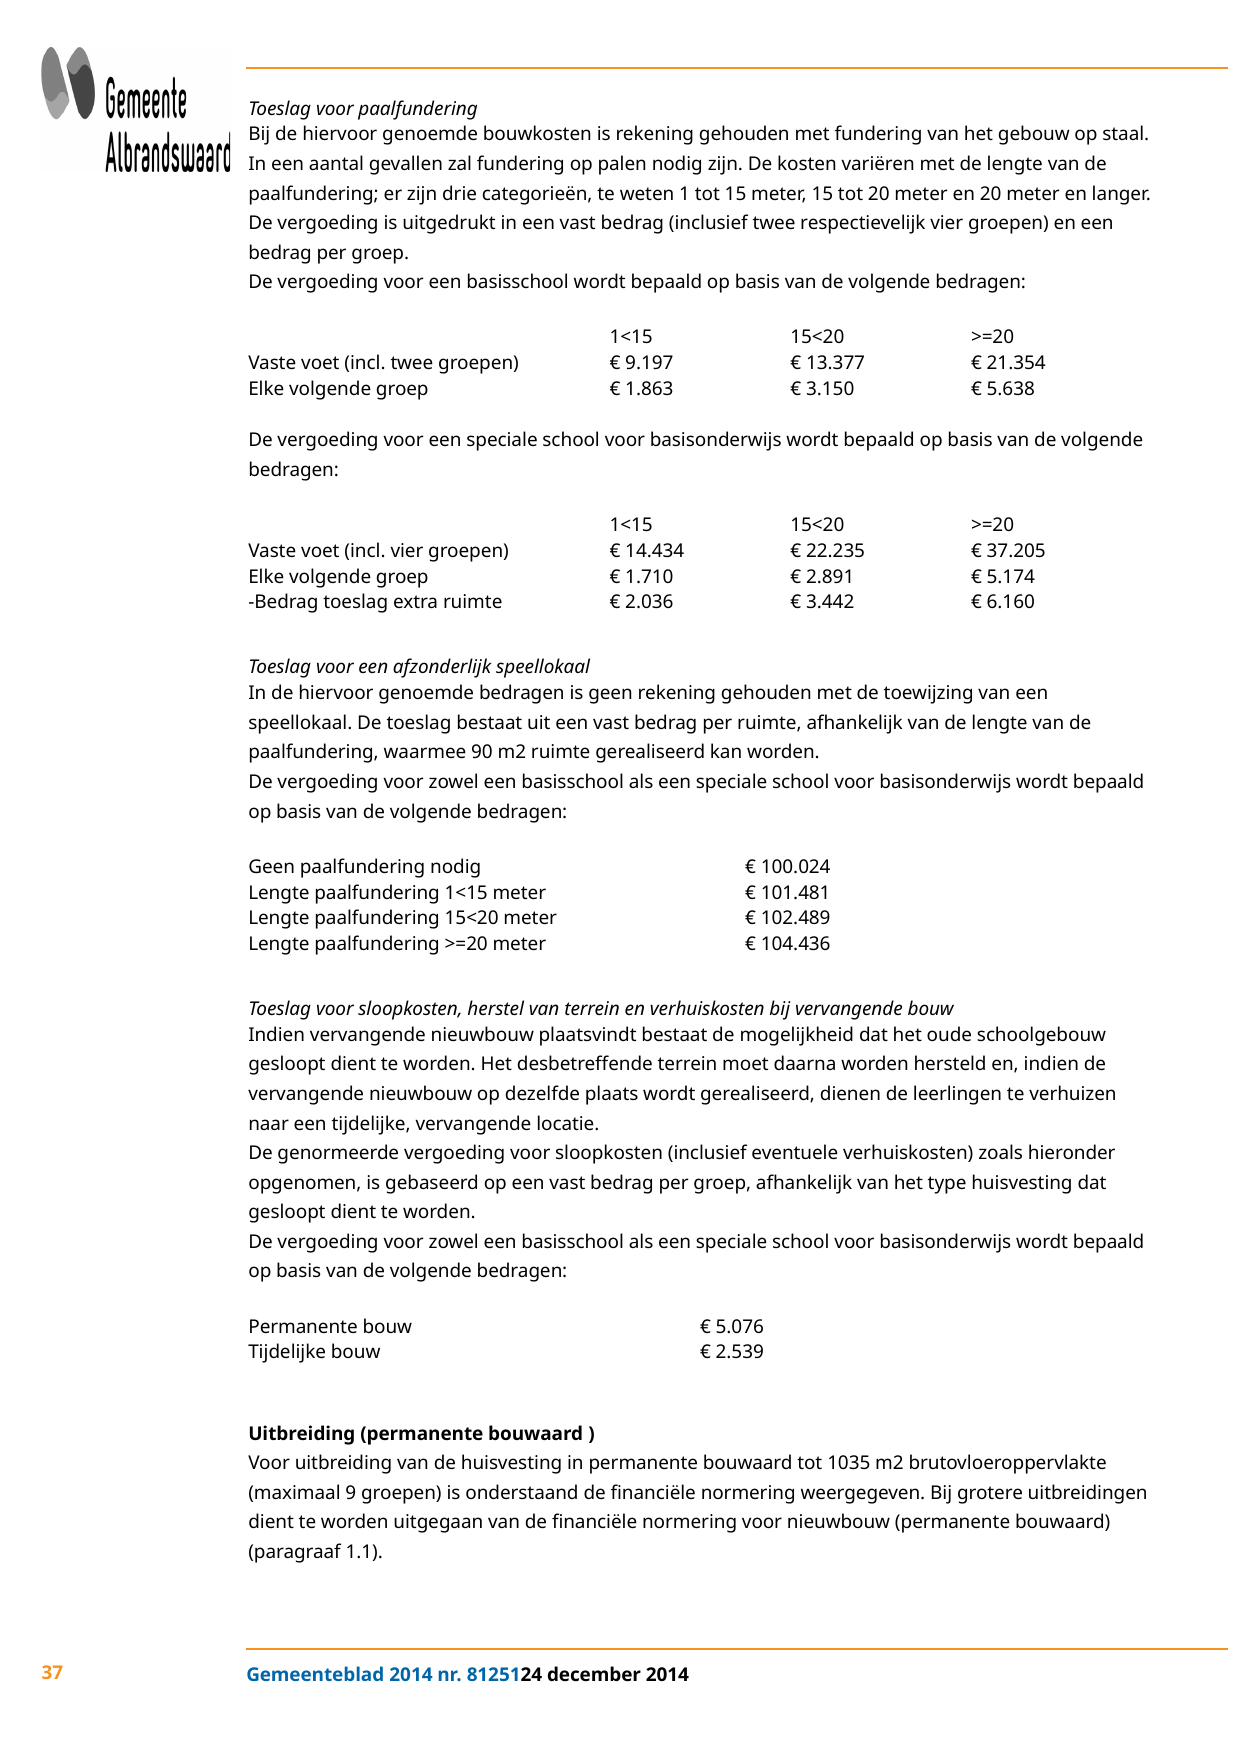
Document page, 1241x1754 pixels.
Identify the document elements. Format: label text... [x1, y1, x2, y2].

text Toeslag voor een afzonderlijk speellokaal [248, 654, 1152, 679]
table_cell € 2.891 [790, 563, 971, 589]
table_cell € 5.638 [971, 375, 1152, 401]
table_cell Elke volgende groep [248, 563, 609, 589]
table_header 15<20 [790, 512, 971, 537]
table_header Geen paalfundering nodig [248, 853, 745, 879]
text Indien vervangende nieuwbouw plaatsvindt bestaat de mogelijkheid dat het oude schoolgebouw gesloopt dient te worden. Het desbetreffende terrein moet daarna worden hersteld en, indien de vervangende nieuwbouw op dezelfde plaats wordt gerealiseerd, dienen de leerlingen te verhuizen naar een tijdelijke, vervangende locatie. [248, 1021, 1152, 1136]
table_cell Vaste voet (incl. vier groepen) [248, 537, 609, 563]
table_cell € 104.436 [745, 930, 1152, 956]
table_cell € 5.174 [971, 563, 1152, 589]
table_cell Lengte paalfundering >=20 meter [248, 930, 745, 956]
table_header >=20 [971, 324, 1152, 349]
table_header [248, 324, 609, 349]
table_header Permanente bouw [248, 1313, 700, 1339]
text Toeslag voor sloopkosten, herstel van terrein en verhuiskosten bij vervangende bouw [248, 995, 1152, 1021]
table_header € 5.076 [700, 1313, 1152, 1339]
text De vergoeding voor zowel een basisschool als een speciale school voor basisonderwijs wordt bepaald op basis van de volgende bedragen: [248, 768, 1152, 823]
text In de hiervoor genoemde bedragen is geen rekening gehouden met de toewijzing van een speellokaal. De toeslag bestaat uit een vast bedrag per ruimte, afhankelijk van de lengte van de paalfundering, waarmee 90 m2 ruimte gerealiseerd kan worden. [248, 679, 1152, 764]
table_header >=20 [971, 512, 1152, 537]
table_cell -Bedrag toeslag extra ruimte [248, 589, 609, 614]
table_cell Vaste voet (incl. twee groepen) [248, 350, 609, 375]
table_header 1<15 [609, 324, 790, 349]
table_cell € 13.377 [790, 350, 971, 375]
table_cell € 22.235 [790, 537, 971, 563]
text Uitbreiding (permanente bouwaard ) [248, 1420, 1152, 1446]
text Toeslag voor paalfundering [248, 95, 1152, 121]
table_cell € 21.354 [971, 350, 1152, 375]
text Bij de hiervoor genoemde bouwkosten is rekening gehouden met fundering van het gebouw op staal. In een aantal gevallen zal fundering op palen nodig zijn. De kosten variëren met de lengte van de paalfundering; er zijn drie categorieën, te weten 1 tot 15 meter, 15 tot 20 meter en 20 meter en langer. De vergoeding is uitgedrukt in een vast bedrag (inclusief twee respectievelijk vier groepen) en een bedrag per groep. [248, 121, 1152, 264]
text De vergoeding voor zowel een basisschool als een speciale school voor basisonderwijs wordt bepaald op basis van de volgende bedragen: [248, 1228, 1152, 1283]
table_cell € 3.442 [790, 589, 971, 614]
table_cell Elke volgende groep [248, 375, 609, 401]
text De vergoeding voor een speciale school voor basisonderwijs wordt bepaald op basis van de volgende bedragen: [248, 427, 1152, 482]
table_cell € 2.036 [609, 589, 790, 614]
table_cell € 102.489 [745, 905, 1152, 930]
table_cell Lengte paalfundering 1<15 meter [248, 879, 745, 904]
text De vergoeding voor een basisschool wordt bepaald op basis van de volgende bedragen: [248, 268, 1152, 294]
table_header 15<20 [790, 324, 971, 349]
table_header [248, 512, 609, 537]
table_cell € 3.150 [790, 375, 971, 401]
table_header € 100.024 [745, 853, 1152, 879]
picture [41, 47, 231, 172]
table_cell € 37.205 [971, 537, 1152, 563]
table_cell € 1.863 [609, 375, 790, 401]
table_cell € 2.539 [700, 1339, 1152, 1364]
table_cell € 6.160 [971, 589, 1152, 614]
table_cell Tijdelijke bouw [248, 1339, 700, 1364]
table_cell € 1.710 [609, 563, 790, 589]
table_cell € 9.197 [609, 350, 790, 375]
table_cell Lengte paalfundering 15<20 meter [248, 905, 745, 930]
table_cell € 14.434 [609, 537, 790, 563]
text De genormeerde vergoeding voor sloopkosten (inclusief eventuele verhuiskosten) zoals hieronder opgenomen, is gebaseerd op een vast bedrag per groep, afhankelijk van het type huisvesting dat gesloopt dient te worden. [248, 1139, 1152, 1224]
table_header 1<15 [609, 512, 790, 537]
table_cell € 101.481 [745, 879, 1152, 904]
text Voor uitbreiding van de huisvesting in permanente bouwaard tot 1035 m2 brutovloeroppervlakte (maximaal 9 groepen) is onderstaand de financiële normering weergegeven. Bij grotere uitbreidingen dient te worden uitgegaan van de financiële normering voor nieuwbouw (permanente bouwaard) (paragraaf 1.1). [248, 1449, 1152, 1564]
